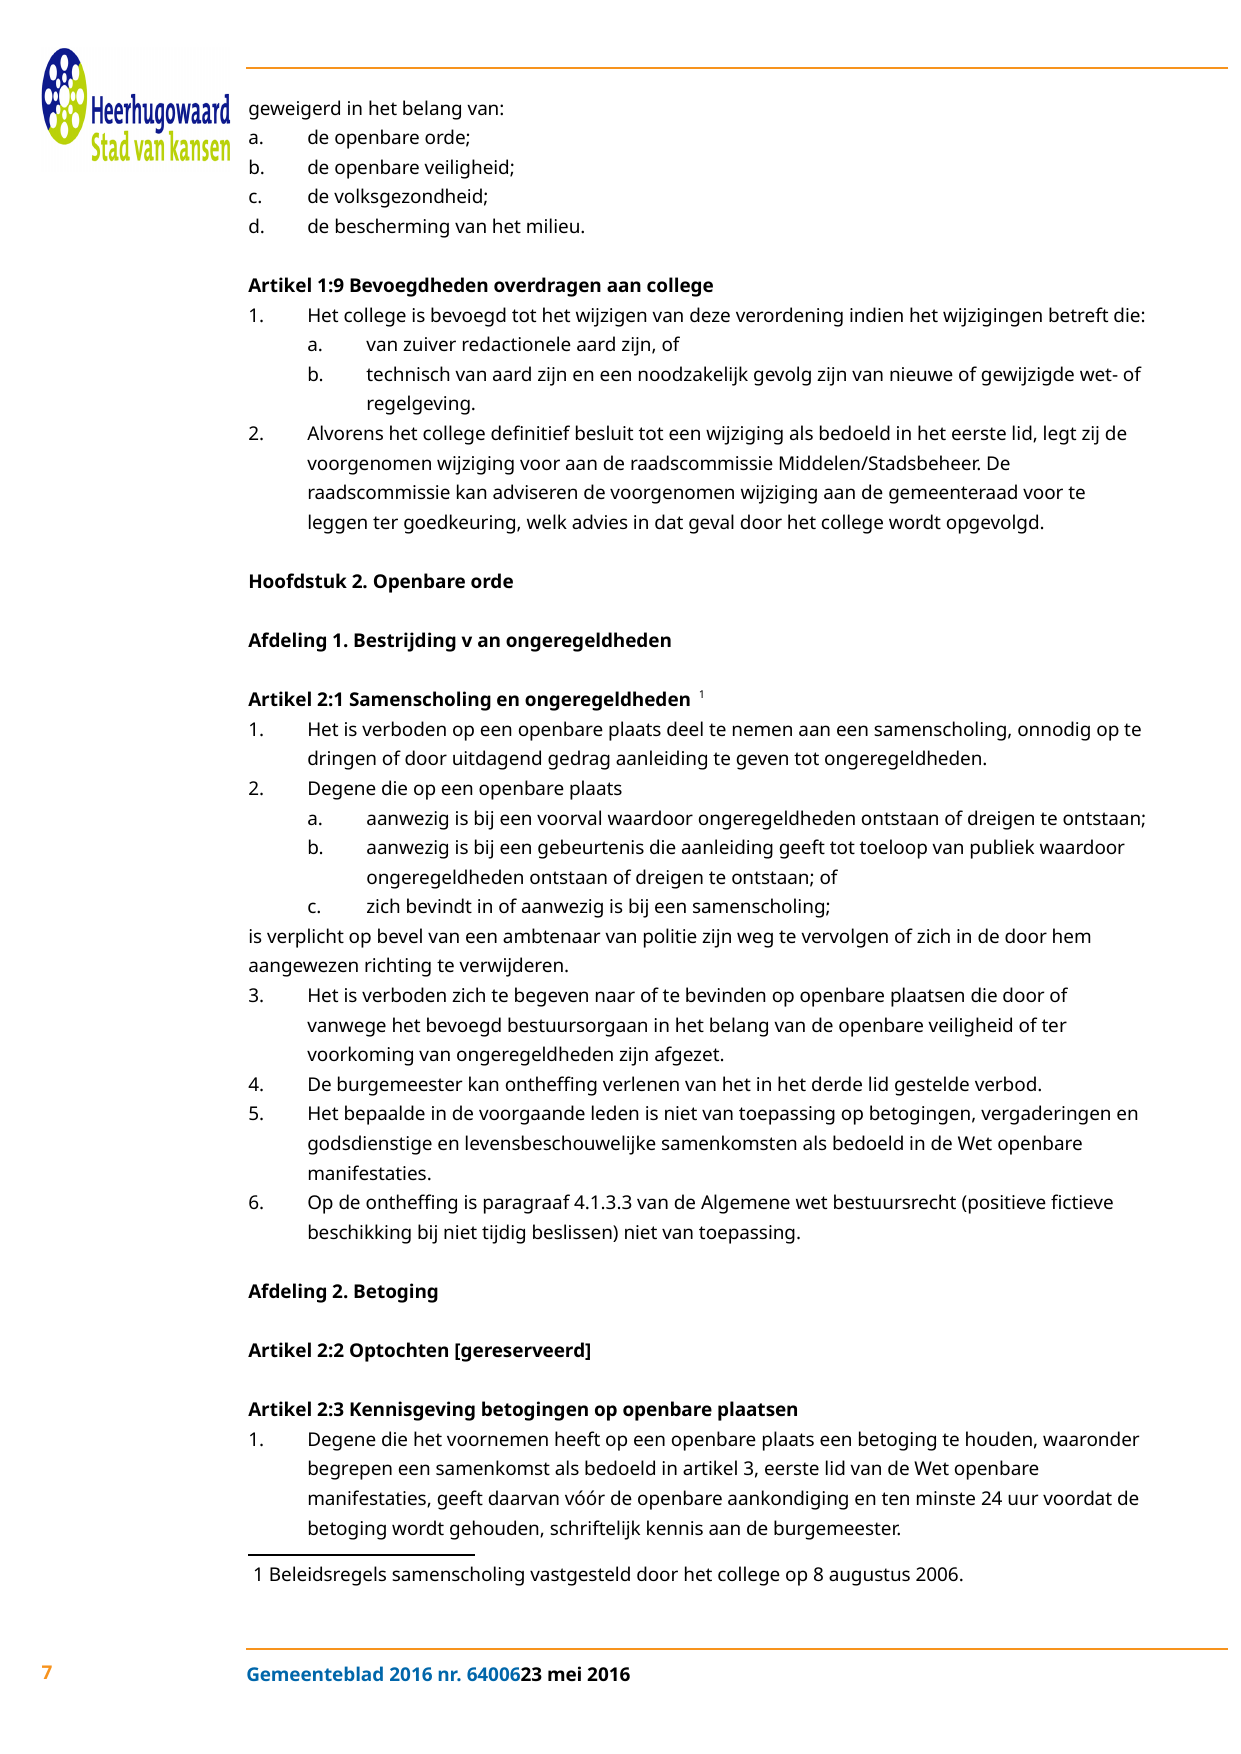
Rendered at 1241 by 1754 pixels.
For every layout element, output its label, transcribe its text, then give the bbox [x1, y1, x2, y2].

list de openbare orde; [248, 124, 1152, 150]
list De burgemeester kan ontheffing verlenen van het in het derde lid gestelde verbod. [248, 1071, 1152, 1097]
text Hoofdstuk 2. Openbare orde [248, 568, 1152, 594]
list van zuiver redactionele aard zijn, of [307, 331, 1152, 357]
text Artikel 2:2 Optochten [gereserveerd] [248, 1337, 1152, 1363]
list Het bepaalde in de voorgaande leden is niet van toepassing op betogingen, vergaderingen en godsdienstige en levensbeschouwelijke samenkomsten als bedoeld in de Wet openbare manifestaties. [248, 1101, 1152, 1186]
list technisch van aard zijn en een noodzakelijk gevolg zijn van nieuwe of gewijzigde wet- of regelgeving. [307, 361, 1152, 416]
text Artikel 1:9 Bevoegdheden overdragen aan college [248, 272, 1152, 298]
picture [41, 47, 231, 172]
list aanwezig is bij een voorval waardoor ongeregeldheden ontstaan of dreigen te ontstaan; [307, 805, 1152, 831]
text Afdeling 2. Betoging [248, 1278, 1152, 1304]
text is verplicht op bevel van een ambtenaar van politie zijn weg te vervolgen of zich in de door hem aangewezen richting te verwijderen. [248, 923, 1152, 978]
list de volksgezondheid; [248, 183, 1152, 209]
list Degene die het voornemen heeft op een openbare plaats een betoging te houden, waaronder begrepen een samenkomst als bedoeld in artikel 3, eerste lid van de Wet openbare manifestaties, geeft daarvan vóór de openbare aankondiging en ten minste 24 uur voordat de betoging wordt gehouden, schriftelijk kennis aan de burgemeester. [248, 1426, 1152, 1541]
text geweigerd in het belang van: [248, 95, 1152, 121]
list Het is verboden zich te begeven naar of te bevinden op openbare plaatsen die door of vanwege het bevoegd bestuursorgaan in het belang van de openbare veiligheid of ter voorkoming van ongeregeldheden zijn afgezet. [248, 982, 1152, 1067]
list de bescherming van het milieu. [248, 213, 1152, 239]
list zich bevindt in of aanwezig is bij een samenscholing; [307, 893, 1152, 919]
list aanwezig is bij een gebeurtenis die aanleiding geeft tot toeloop van publiek waardoor ongeregeldheden ontstaan of dreigen te ontstaan; of [307, 834, 1152, 890]
list Alvorens het college definitief besluit tot een wijziging als bedoeld in het eerste lid, legt zij de voorgenomen wijziging voor aan de raadscommissie Middelen/Stadsbeheer. De raadscommissie kan adviseren de voorgenomen wijziging aan de gemeenteraad voor te leggen ter goedkeuring, welk advies in dat geval door het college wordt opgevolgd. [248, 420, 1152, 535]
text Artikel 2:1 Samenscholing en ongeregeldheden [248, 686, 1152, 712]
list Het college is bevoegd tot het wijzigen van deze verordening indien het wijzigingen betreft die: [248, 302, 1152, 328]
list Het is verboden op een openbare plaats deel te nemen aan een samenscholing, onnodig op te dringen of door uitdagend gedrag aanleiding te geven tot ongeregeldheden. [248, 716, 1152, 771]
list de openbare veiligheid; [248, 154, 1152, 180]
text Beleidsregels samenscholing vastgesteld door het college op 8 augustus 2006. [248, 1561, 1152, 1586]
list Op de ontheffing is paragraaf 4.1.3.3 van de Algemene wet bestuursrecht (positieve fictieve beschikking bij niet tijdig beslissen) niet van toepassing. [248, 1189, 1152, 1245]
text Afdeling 1. Bestrijding v an ongeregeldheden [248, 627, 1152, 653]
list Degene die op een openbare plaats [248, 775, 1152, 801]
text Artikel 2:3 Kennisgeving betogingen op openbare plaatsen [248, 1396, 1152, 1422]
